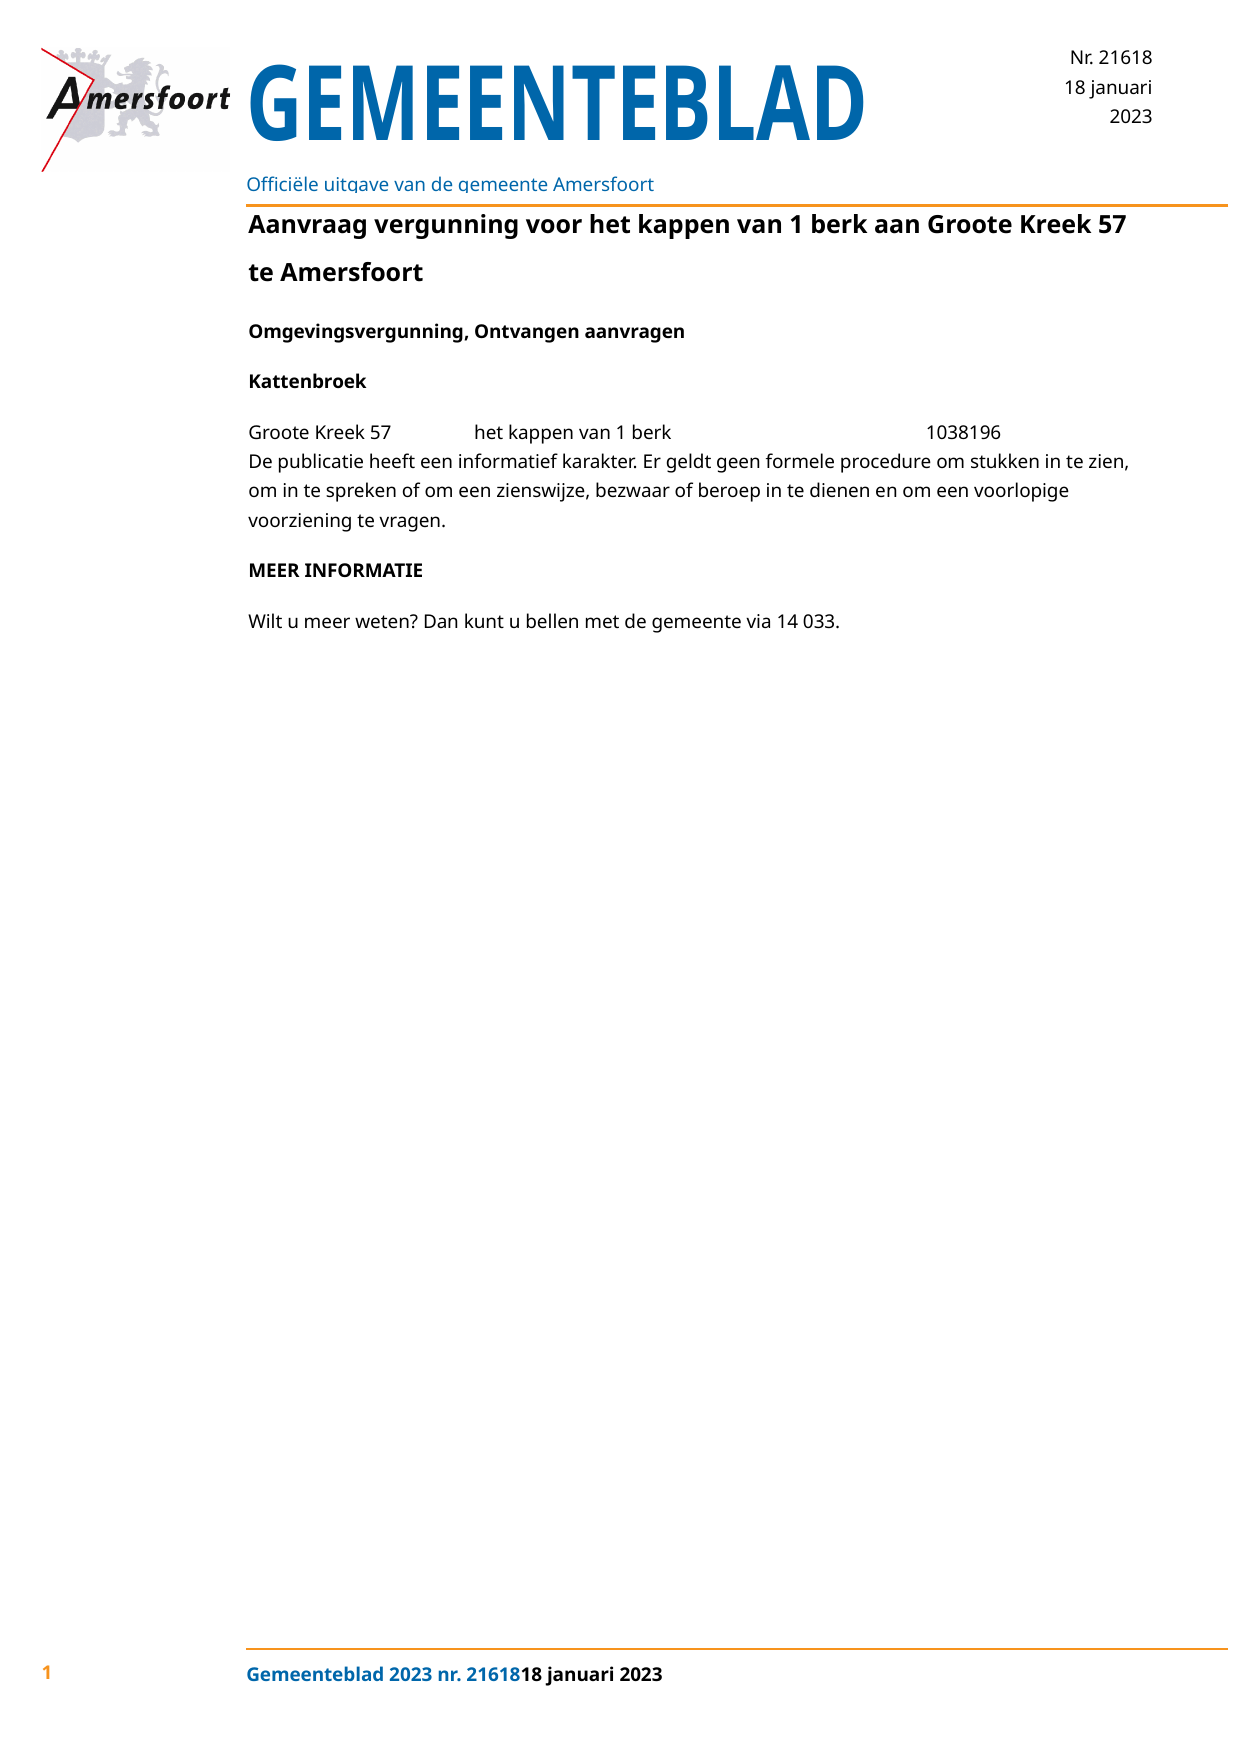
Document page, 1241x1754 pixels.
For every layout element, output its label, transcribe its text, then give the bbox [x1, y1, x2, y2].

text MEER INFORMATIE [248, 557, 1152, 583]
text Omgevingsvergunning, Ontvangen aanvragen [248, 318, 1152, 344]
text Kattenbroek [248, 368, 1152, 394]
text De publicatie heeft een informatief karakter. Er geldt geen formele procedure om stukken in te zien, om in te spreken of om een zienswijze, bezwaar of beroep in te dienen en om een voorlopige voorziening te vragen. [248, 448, 1152, 533]
picture [41, 47, 231, 172]
table_header Groote Kreek 57 [248, 419, 474, 444]
text Wilt u meer weten? Dan kunt u bellen met de gemeente via 14 033. [248, 608, 1152, 633]
text Aanvraag vergunning voor het kappen van 1 berk aan Groote Kreek 57 te Amersfoort [248, 207, 1152, 288]
table_header 1038196 [926, 419, 1152, 444]
table_header het kappen van 1 berk [474, 419, 700, 444]
table_header [700, 419, 926, 444]
